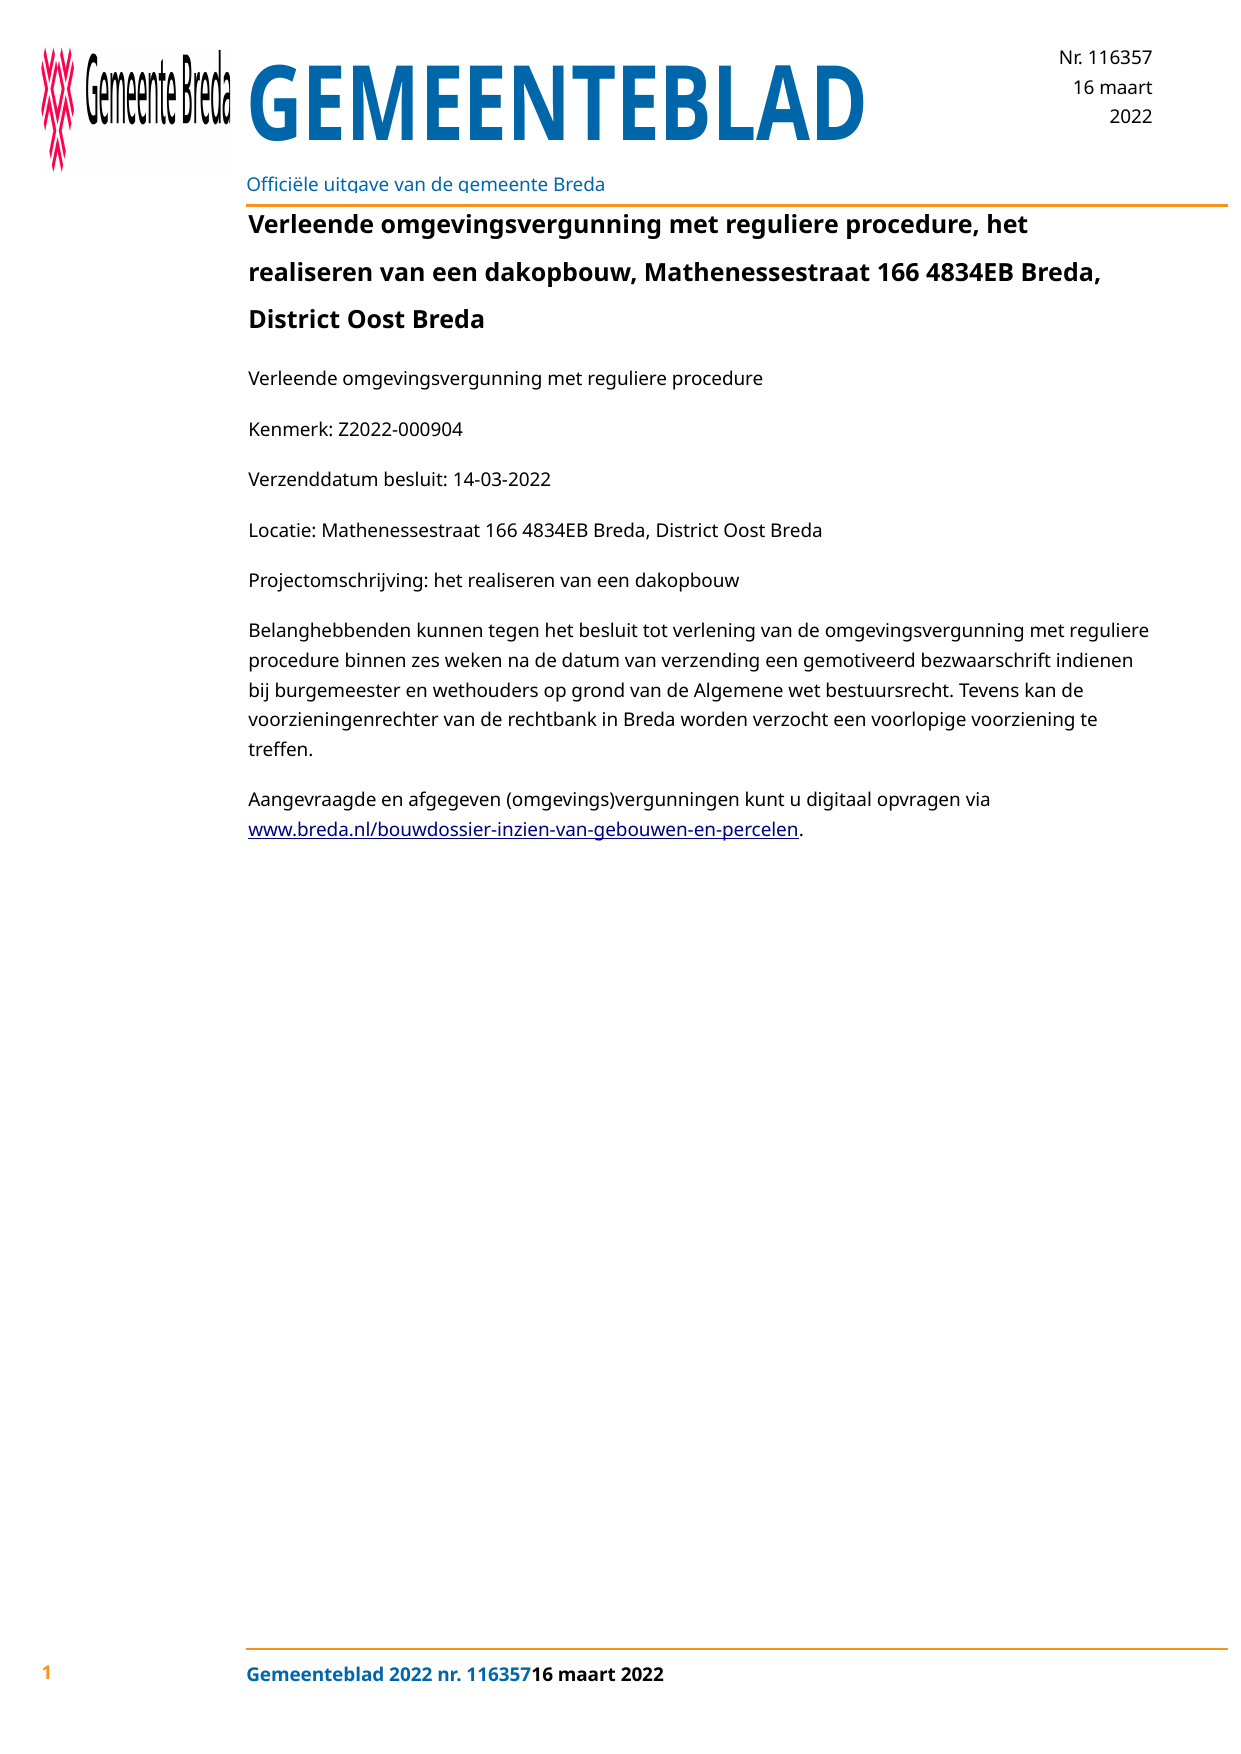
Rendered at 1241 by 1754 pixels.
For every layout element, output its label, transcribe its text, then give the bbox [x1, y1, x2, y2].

text Verleende omgevingsvergunning met reguliere procedure [248, 366, 1152, 391]
text Projectomschrijving: het realiseren van een dakopbouw [248, 567, 1152, 593]
text Verleende omgevingsvergunning met reguliere procedure, het realiseren van een dakopbouw, Mathenessestraat 166 4834EB Breda, District Oost Breda [248, 207, 1152, 336]
text Kenmerk: Z2022-000904 [248, 416, 1152, 442]
picture [41, 47, 231, 172]
text Verzenddatum besluit: 14-03-2022 [248, 466, 1152, 492]
text Aangevraagde en afgegeven (omgevings)vergunningen kunt u digitaal opvragen via www.breda.nl/bouwdossier-inzien-van-gebouwen-en-percelen. [248, 786, 1152, 842]
text Belanghebbenden kunnen tegen het besluit tot verlening van de omgevingsvergunning met reguliere procedure binnen zes weken na de datum van verzending een gemotiveerd bezwaarschrift indienen bij burgemeester en wethouders op grond van de Algemene wet bestuursrecht. Tevens kan de voorzieningenrechter van de rechtbank in Breda worden verzocht een voorlopige voorziening te treffen. [248, 618, 1152, 762]
text Locatie: Mathenessestraat 166 4834EB Breda, District Oost Breda [248, 517, 1152, 542]
